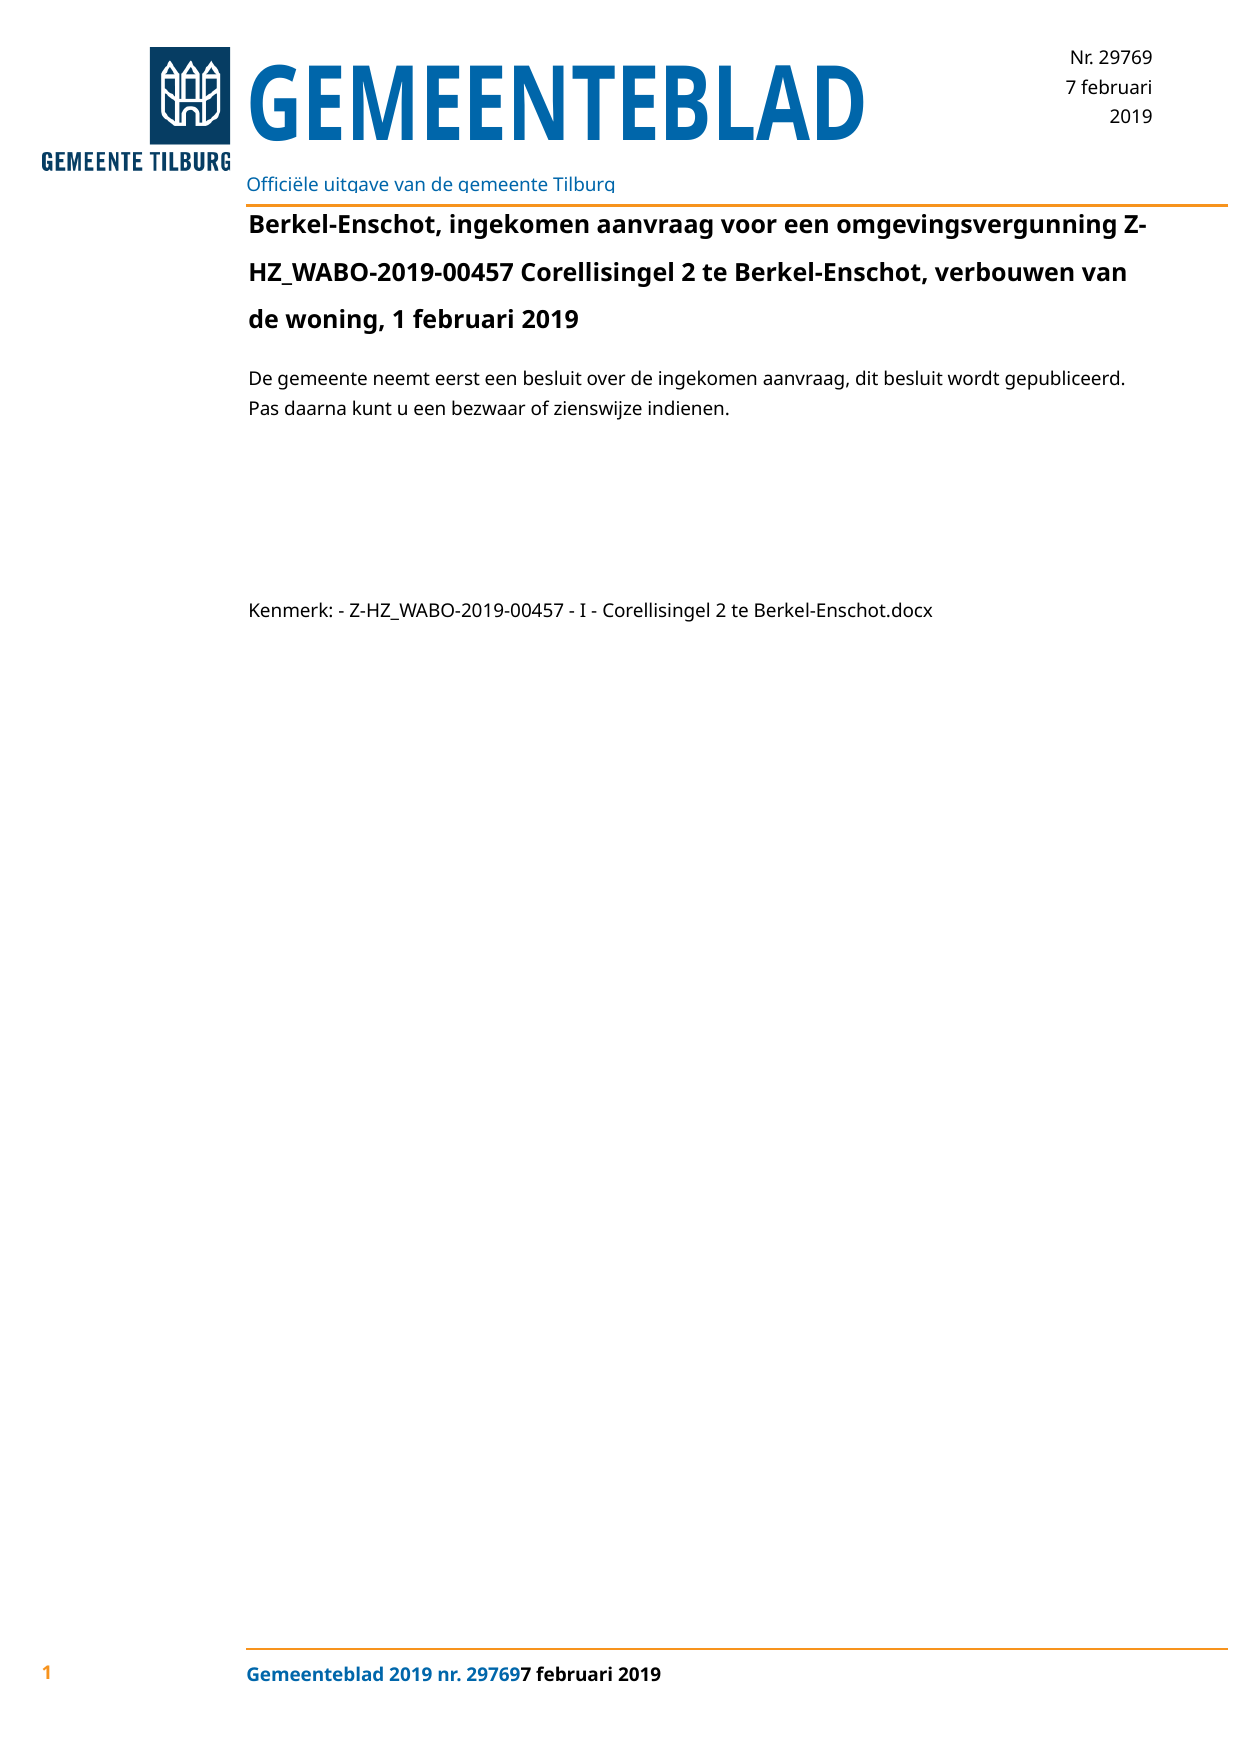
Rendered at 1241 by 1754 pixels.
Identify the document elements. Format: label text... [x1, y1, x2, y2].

picture [41, 47, 231, 172]
text Kenmerk: - Z-HZ_WABO-2019-00457 - I - Corellisingel 2 te Berkel-Enschot.docx [248, 597, 1152, 622]
text Berkel-Enschot, ingekomen aanvraag voor een omgevingsvergunning Z-HZ_WABO-2019-00457 Corellisingel 2 te Berkel-Enschot, verbouwen van de woning, 1 februari 2019 [248, 207, 1152, 336]
text De gemeente neemt eerst een besluit over de ingekomen aanvraag, dit besluit wordt gepubliceerd. Pas daarna kunt u een bezwaar of zienswijze indienen. [248, 366, 1152, 421]
